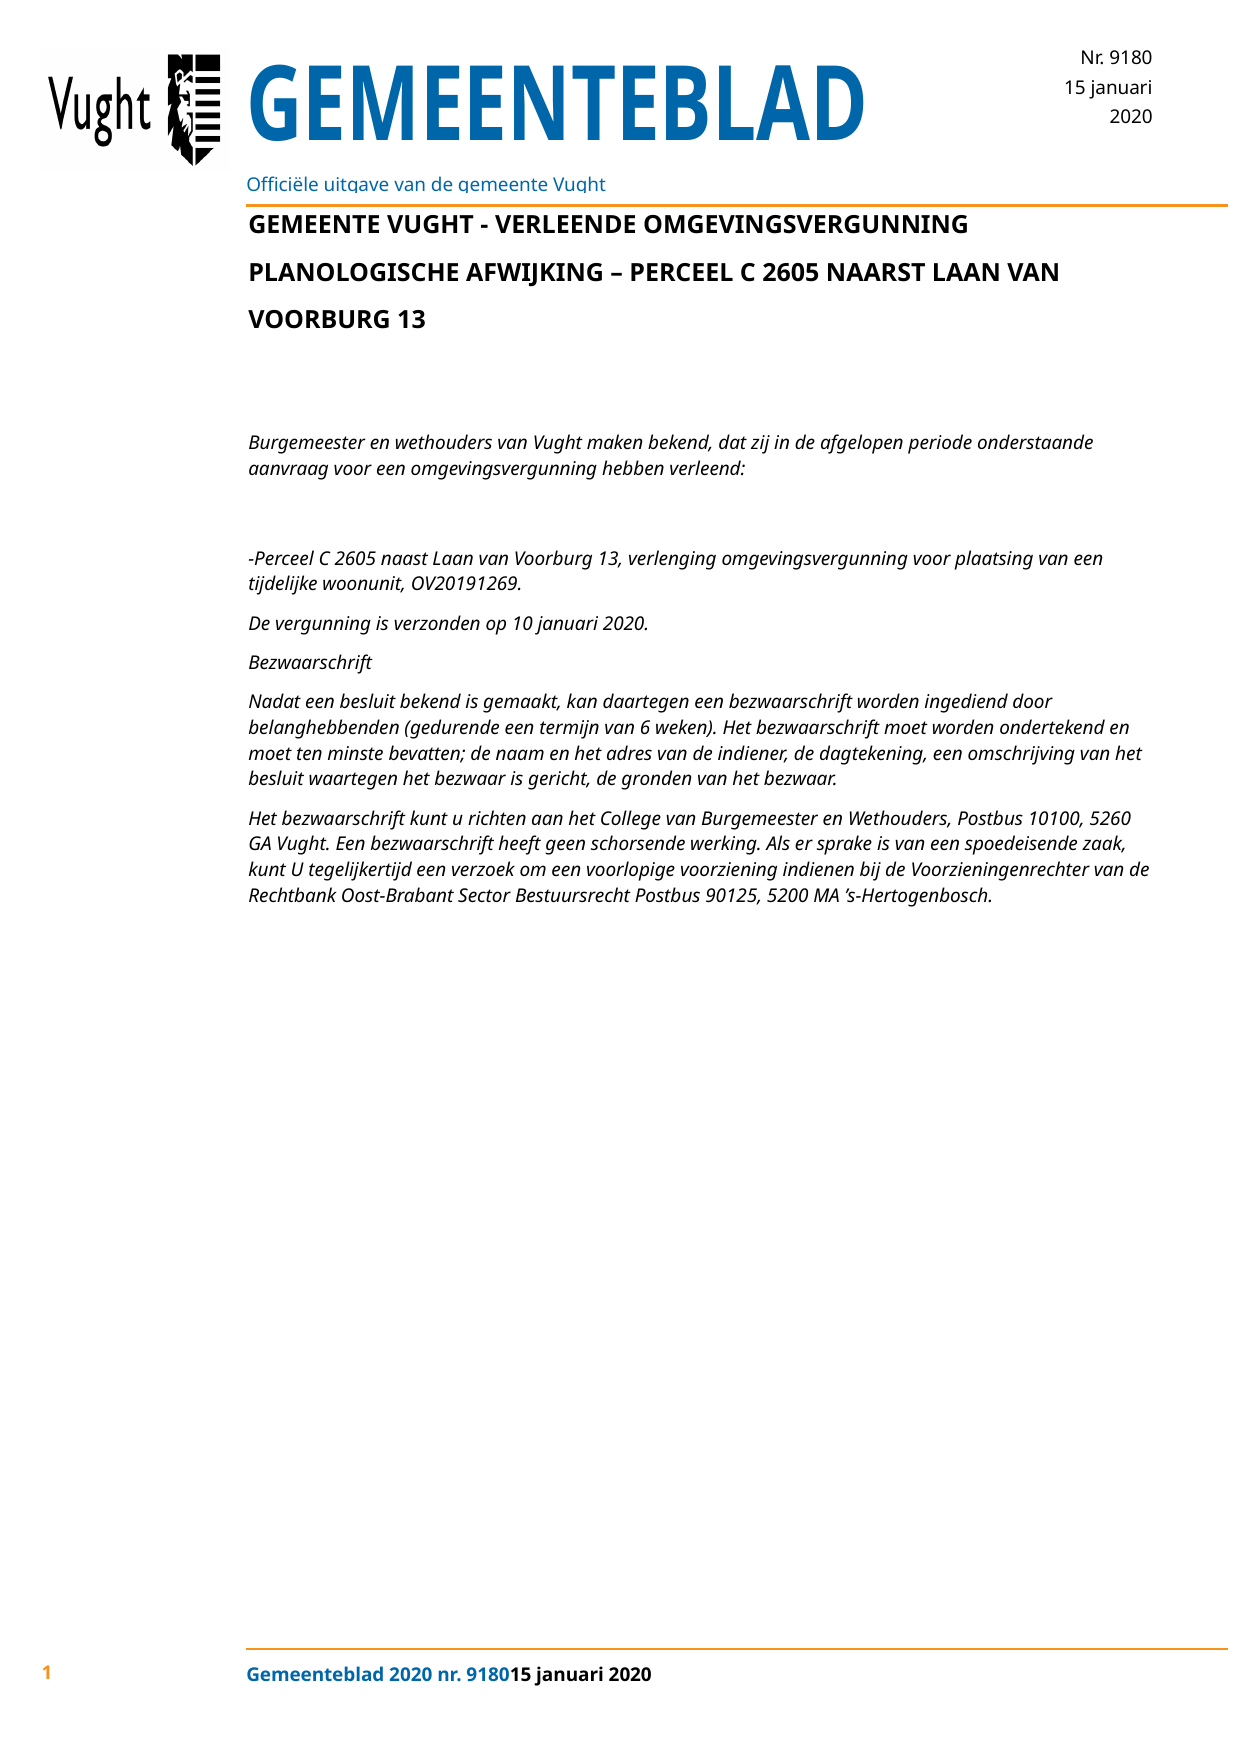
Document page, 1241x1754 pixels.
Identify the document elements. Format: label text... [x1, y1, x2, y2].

text Burgemeester en wethouders van Vught maken bekend, dat zij in de afgelopen periode onderstaande aanvraag voor een omgevingsvergunning hebben verleend: [248, 429, 1152, 481]
text Bezwaarschrift [248, 649, 1152, 675]
text GEMEENTE VUGHT - VERLEENDE OMGEVINGSVERGUNNING PLANOLOGISCHE AFWIJKING – PERCEEL C 2605 NAARST LAAN VAN VOORBURG 13 [248, 207, 1152, 336]
text Nadat een besluit bekend is gemaakt, kan daartegen een bezwaarschrift worden ingediend door belanghebbenden (gedurende een termijn van 6 weken). Het bezwaarschrift moet worden ondertekend en moet ten minste bevatten; de naam en het adres van de indiener, de dagtekening, een omschrijving van het besluit waartegen het bezwaar is gericht, de gronden van het bezwaar. [248, 688, 1152, 791]
text -Perceel C 2605 naast Laan van Voorburg 13, verlenging omgevingsvergunning voor plaatsing van een tijdelijke woonunit, OV20191269. [248, 545, 1152, 596]
text De vergunning is verzonden op 10 januari 2020. [248, 610, 1152, 636]
picture [41, 47, 231, 172]
text Het bezwaarschrift kunt u richten aan het College van Burgemeester en Wethouders, Postbus 10100, 5260 GA Vught. Een bezwaarschrift heeft geen schorsende werking. Als er sprake is van een spoedeisende zaak, kunt U tegelijkertijd een verzoek om een voorlopige voorziening indienen bij de Voorzieningenrechter van de Rechtbank Oost-Brabant Sector Bestuursrecht Postbus 90125, 5200 MA ’s-Hertogenbosch. [248, 805, 1152, 908]
